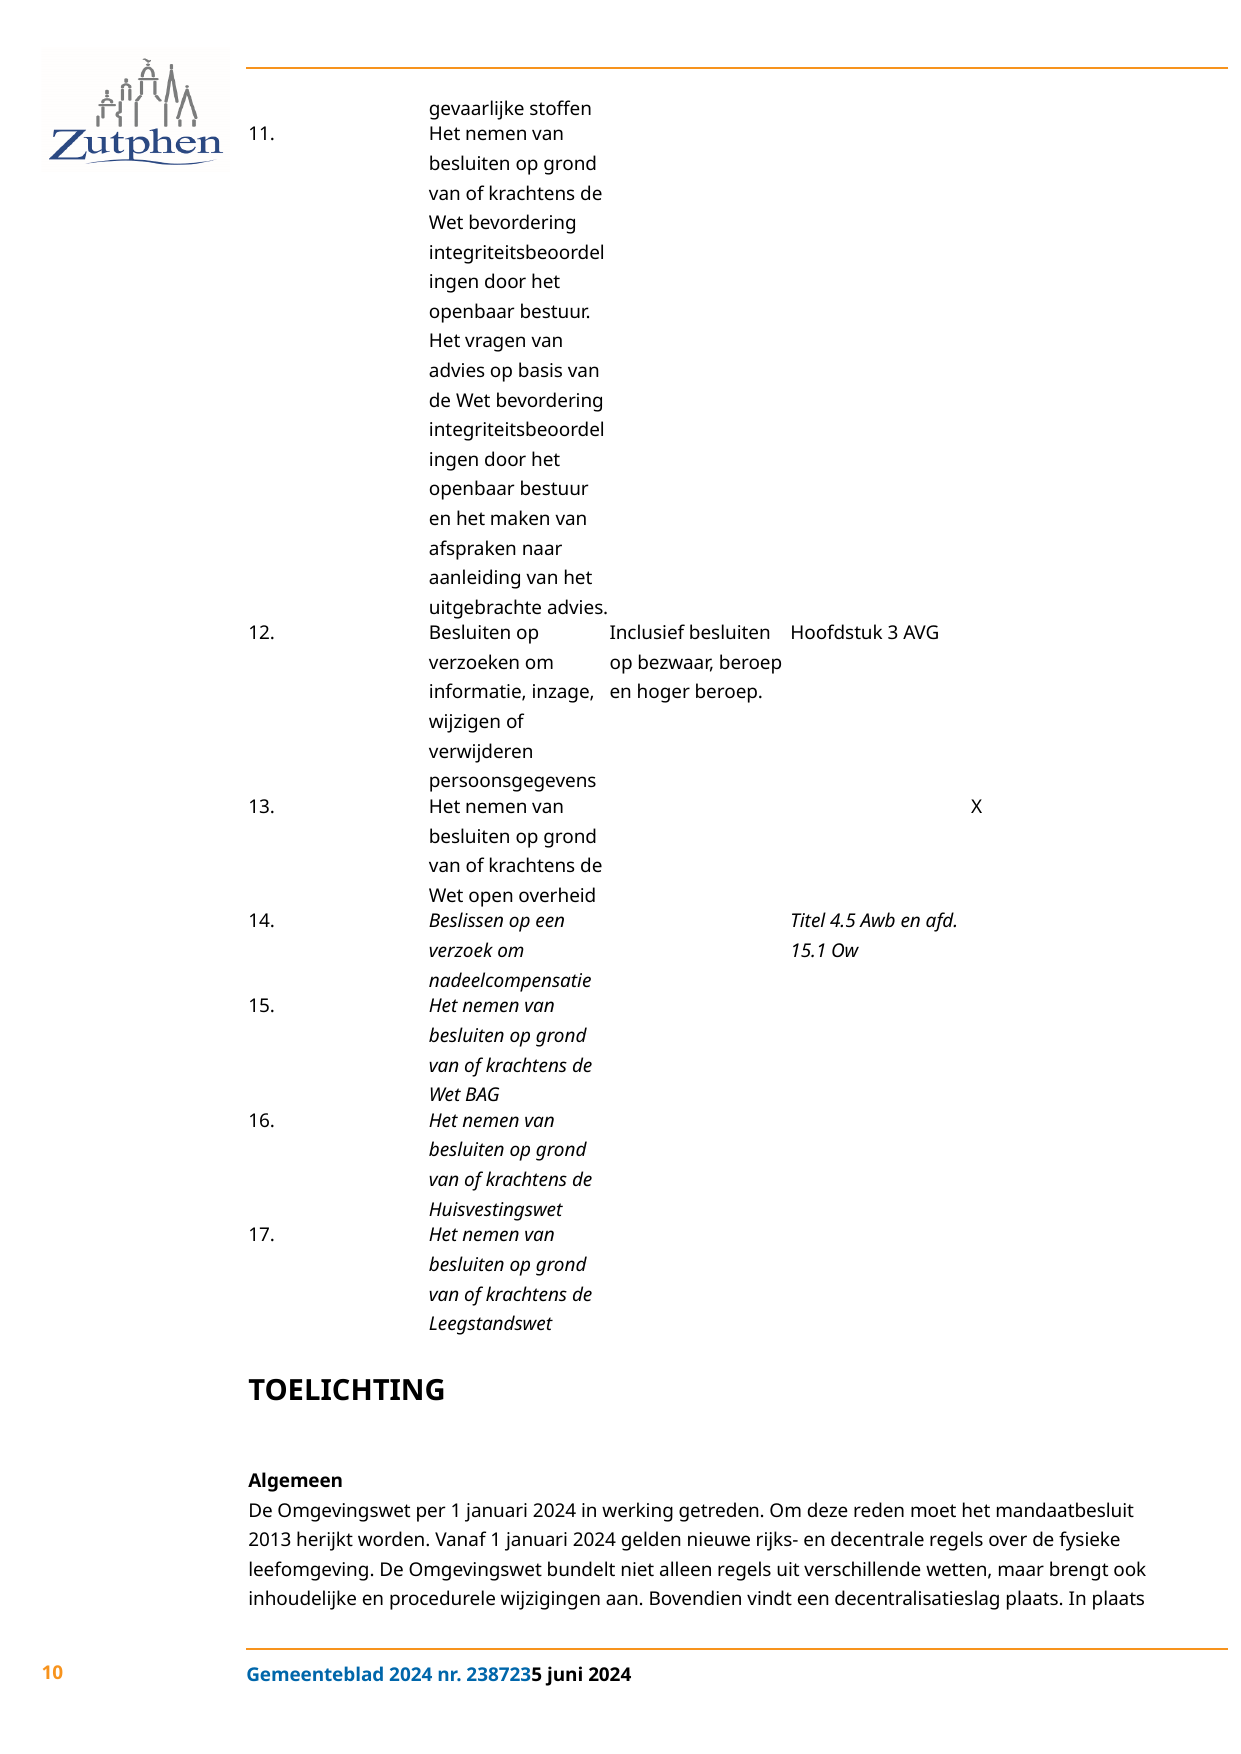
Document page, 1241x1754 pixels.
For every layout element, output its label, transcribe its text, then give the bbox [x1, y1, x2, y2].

table_cell [609, 95, 790, 121]
table_cell Hoofdstuk 3 AVG [790, 620, 971, 793]
table_cell [790, 1222, 971, 1336]
table_cell 12. [248, 620, 429, 793]
table_cell 17. [248, 1222, 429, 1336]
table_cell [971, 95, 1152, 121]
table_cell Het nemen van besluiten op grond van of krachtens de Wet BAG [429, 993, 609, 1107]
table_cell Het nemen van besluiten op grond van of krachtens de Huisvestingswet [429, 1107, 609, 1222]
table_cell [609, 1107, 790, 1222]
table_cell [609, 793, 790, 908]
table_cell X [971, 793, 1152, 908]
table_cell [971, 1107, 1152, 1222]
table_cell [790, 1107, 971, 1222]
table_cell [790, 95, 971, 121]
table_cell gevaarlijke stoffen [429, 95, 609, 121]
table_cell Besluiten op verzoeken om informatie, inzage, wijzigen of verwijderen persoonsgegevens [429, 620, 609, 793]
table_cell Beslissen op een verzoek om nadeelcompensatie [429, 908, 609, 993]
table_cell [609, 1222, 790, 1336]
table_cell 13. [248, 793, 429, 908]
text De Omgevingswet per 1 januari 2024 in werking getreden. Om deze reden moet het mandaatbesluit 2013 herijkt worden. Vanaf 1 januari 2024 gelden nieuwe rijks- en decentrale regels over de fysieke leefomgeving. De Omgevingswet bundelt niet alleen regels uit verschillende wetten, maar brengt ook inhoudelijke en procedurele wijzigingen aan. Bovendien vindt een decentralisatieslag plaats. In plaats [248, 1497, 1152, 1611]
table_cell Het nemen van besluiten op grond van of krachtens de Wet bevordering integriteitsbeoordelingen door het openbaar bestuur. Het vragen van advies op basis van de Wet bevordering integriteitsbeoordelingen door het openbaar bestuur en het maken van afspraken naar aanleiding van het uitgebrachte advies. [429, 121, 609, 619]
table_cell 14. [248, 908, 429, 993]
table_cell [971, 908, 1152, 993]
table_cell Titel 4.5 Awb en afd. 15.1 Ow [790, 908, 971, 993]
table_cell [971, 121, 1152, 619]
table_cell Inclusief besluiten op bezwaar, beroep en hoger beroep. [609, 620, 790, 793]
table_cell [971, 1222, 1152, 1336]
table_cell [790, 793, 971, 908]
text Algemeen [248, 1467, 1152, 1493]
table_cell [790, 121, 971, 619]
table_cell [790, 993, 971, 1107]
table_cell Het nemen van besluiten op grond van of krachtens de Wet open overheid [429, 793, 609, 908]
table_cell [248, 95, 429, 121]
table_cell [971, 620, 1152, 793]
table_cell [609, 993, 790, 1107]
table_cell [609, 121, 790, 619]
table_cell 11. [248, 121, 429, 619]
table_cell [609, 908, 790, 993]
table_cell 16. [248, 1107, 429, 1222]
picture [41, 47, 231, 172]
text TOELICHTING [248, 1369, 1152, 1408]
table_cell [971, 993, 1152, 1107]
table_cell Het nemen van besluiten op grond van of krachtens de Leegstandswet [429, 1222, 609, 1336]
table_cell 15. [248, 993, 429, 1107]
